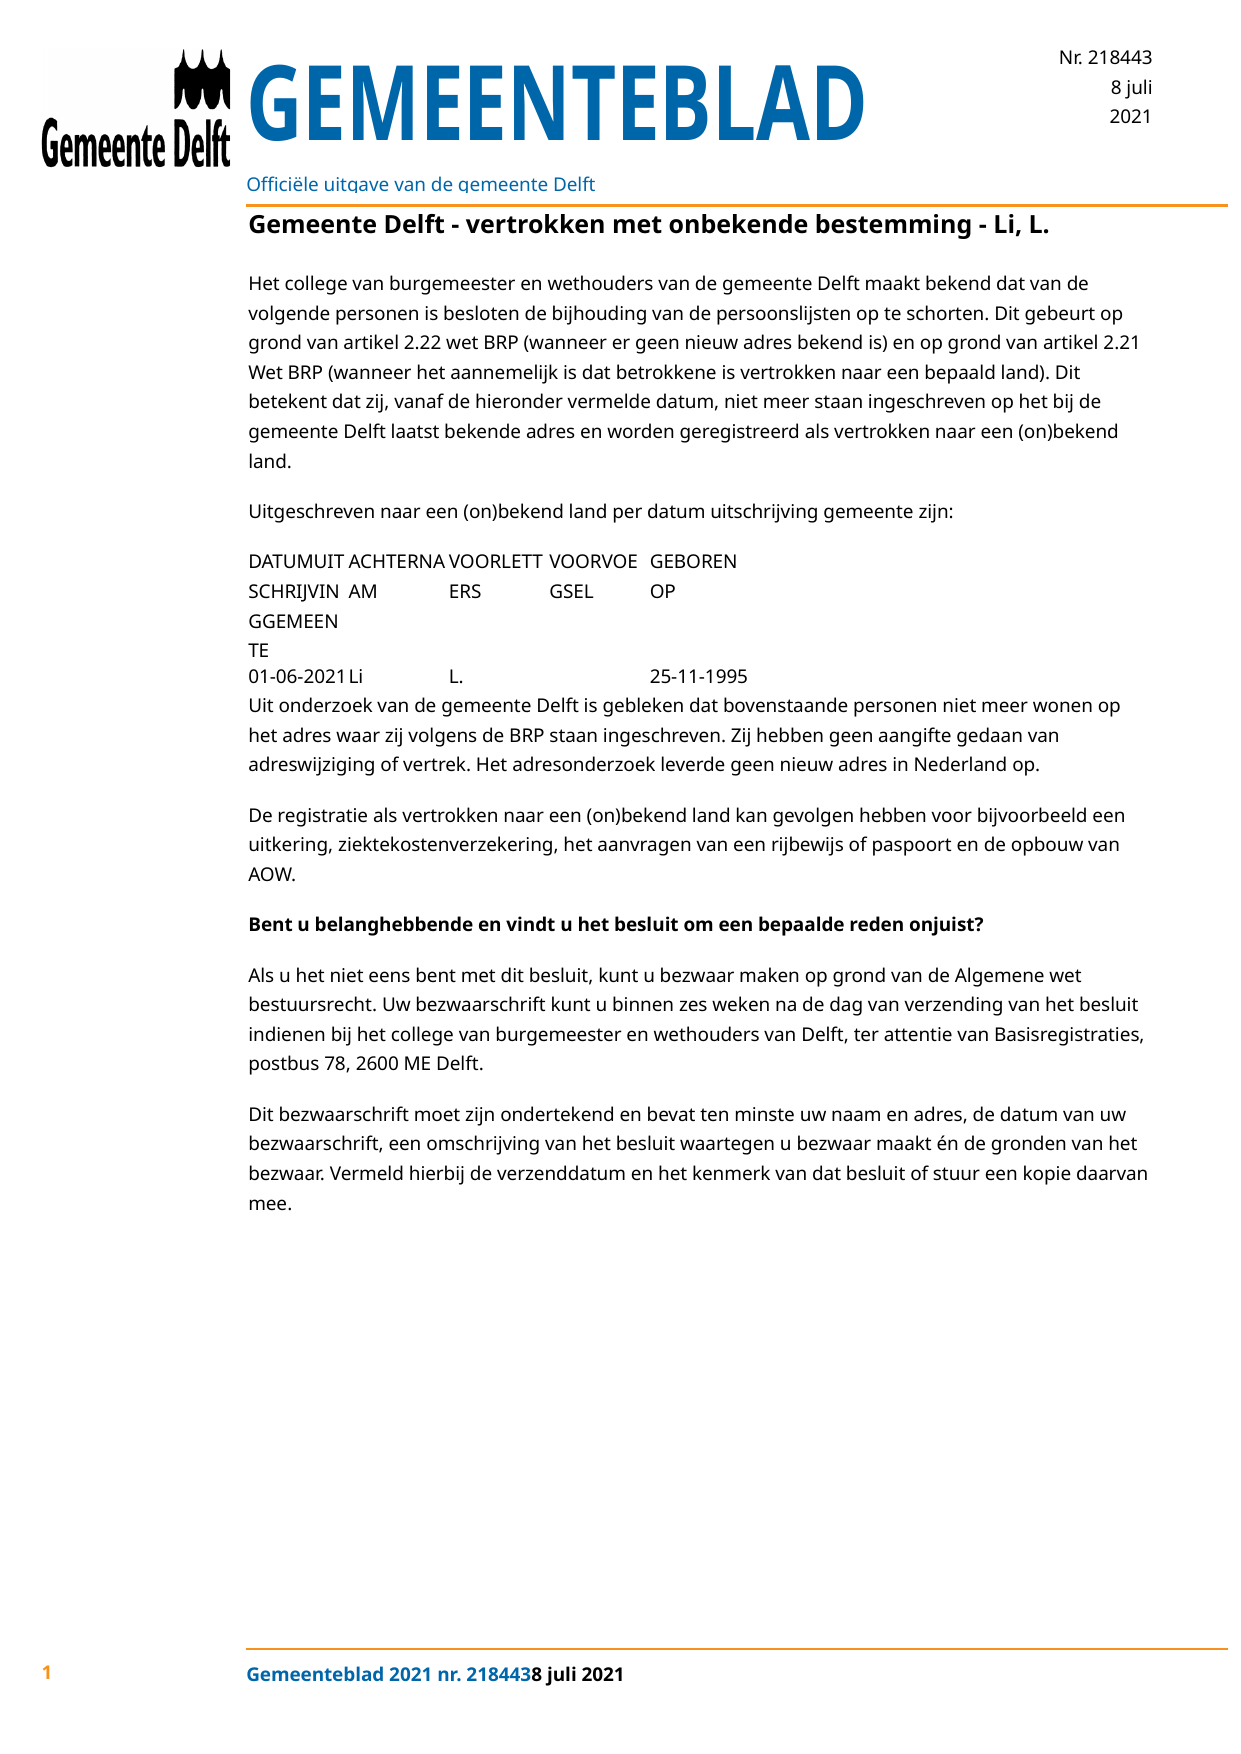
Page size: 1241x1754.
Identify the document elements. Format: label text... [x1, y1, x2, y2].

text De registratie als vertrokken naar een (on)bekend land kan gevolgen hebben voor bijvoorbeeld een uitkering, ziektekostenverzekering, het aanvragen van een rijbewijs of paspoort en de opbouw van AOW. [248, 802, 1152, 887]
table_header GEBOREN OP [650, 549, 750, 663]
text Het college van burgemeester en wethouders van de gemeente Delft maakt bekend dat van de volgende personen is besloten de bijhouding van de persoonslijsten op te schorten. Dit gebeurt op grond van artikel 2.22 wet BRP (wanneer er geen nieuw adres bekend is) en op grond van artikel 2.21 Wet BRP (wanneer het aannemelijk is dat betrokkene is vertrokken naar een bepaald land). Dit betekent dat zij, vanaf de hieronder vermelde datum, niet meer staan ingeschreven op het bij de gemeente Delft laatst bekende adres en worden geregistreerd als vertrokken naar een (on)bekend land. [248, 270, 1152, 473]
table_header ACHTERNAAM [348, 549, 449, 663]
text Bent u belanghebbende en vindt u het besluit om een bepaalde reden onjuist? [248, 911, 1152, 937]
table_cell 01-06-2021 [248, 663, 348, 689]
picture [41, 47, 231, 172]
table_cell Li [348, 663, 449, 689]
text Uit onderzoek van de gemeente Delft is gebleken dat bovenstaande personen niet meer wonen op het adres waar zij volgens de BRP staan ingeschreven. Zij hebben geen aangifte gedaan van adreswijziging of vertrek. Het adresonderzoek leverde geen nieuw adres in Nederland op. [248, 692, 1152, 777]
table_cell [549, 663, 649, 689]
table_header DATUMUITSCHRIJVINGGEMEENTE [248, 549, 348, 663]
text Gemeente Delft - vertrokken met onbekende bestemming - Li, L. [248, 207, 1152, 241]
table_cell L. [449, 663, 549, 689]
table_header VOORVOEGSEL [549, 549, 649, 663]
table_header VOORLETTERS [449, 549, 549, 663]
text Dit bezwaarschrift moet zijn ondertekend en bevat ten minste uw naam en adres, de datum van uw bezwaarschrift, een omschrijving van het besluit waartegen u bezwaar maakt én de gronden van het bezwaar. Vermeld hierbij de verzenddatum en het kenmerk van dat besluit of stuur een kopie daarvan mee. [248, 1101, 1152, 1215]
table_cell 25-11-1995 [650, 663, 750, 689]
text Uitgeschreven naar een (on)bekend land per datum uitschrijving gemeente zijn: [248, 498, 1152, 524]
text Als u het niet eens bent met dit besluit, kunt u bezwaar maken op grond van de Algemene wet bestuursrecht. Uw bezwaarschrift kunt u binnen zes weken na de dag van verzending van het besluit indienen bij het college van burgemeester en wethouders van Delft, ter attentie van Basisregistraties, postbus 78, 2600 ME Delft. [248, 962, 1152, 1076]
